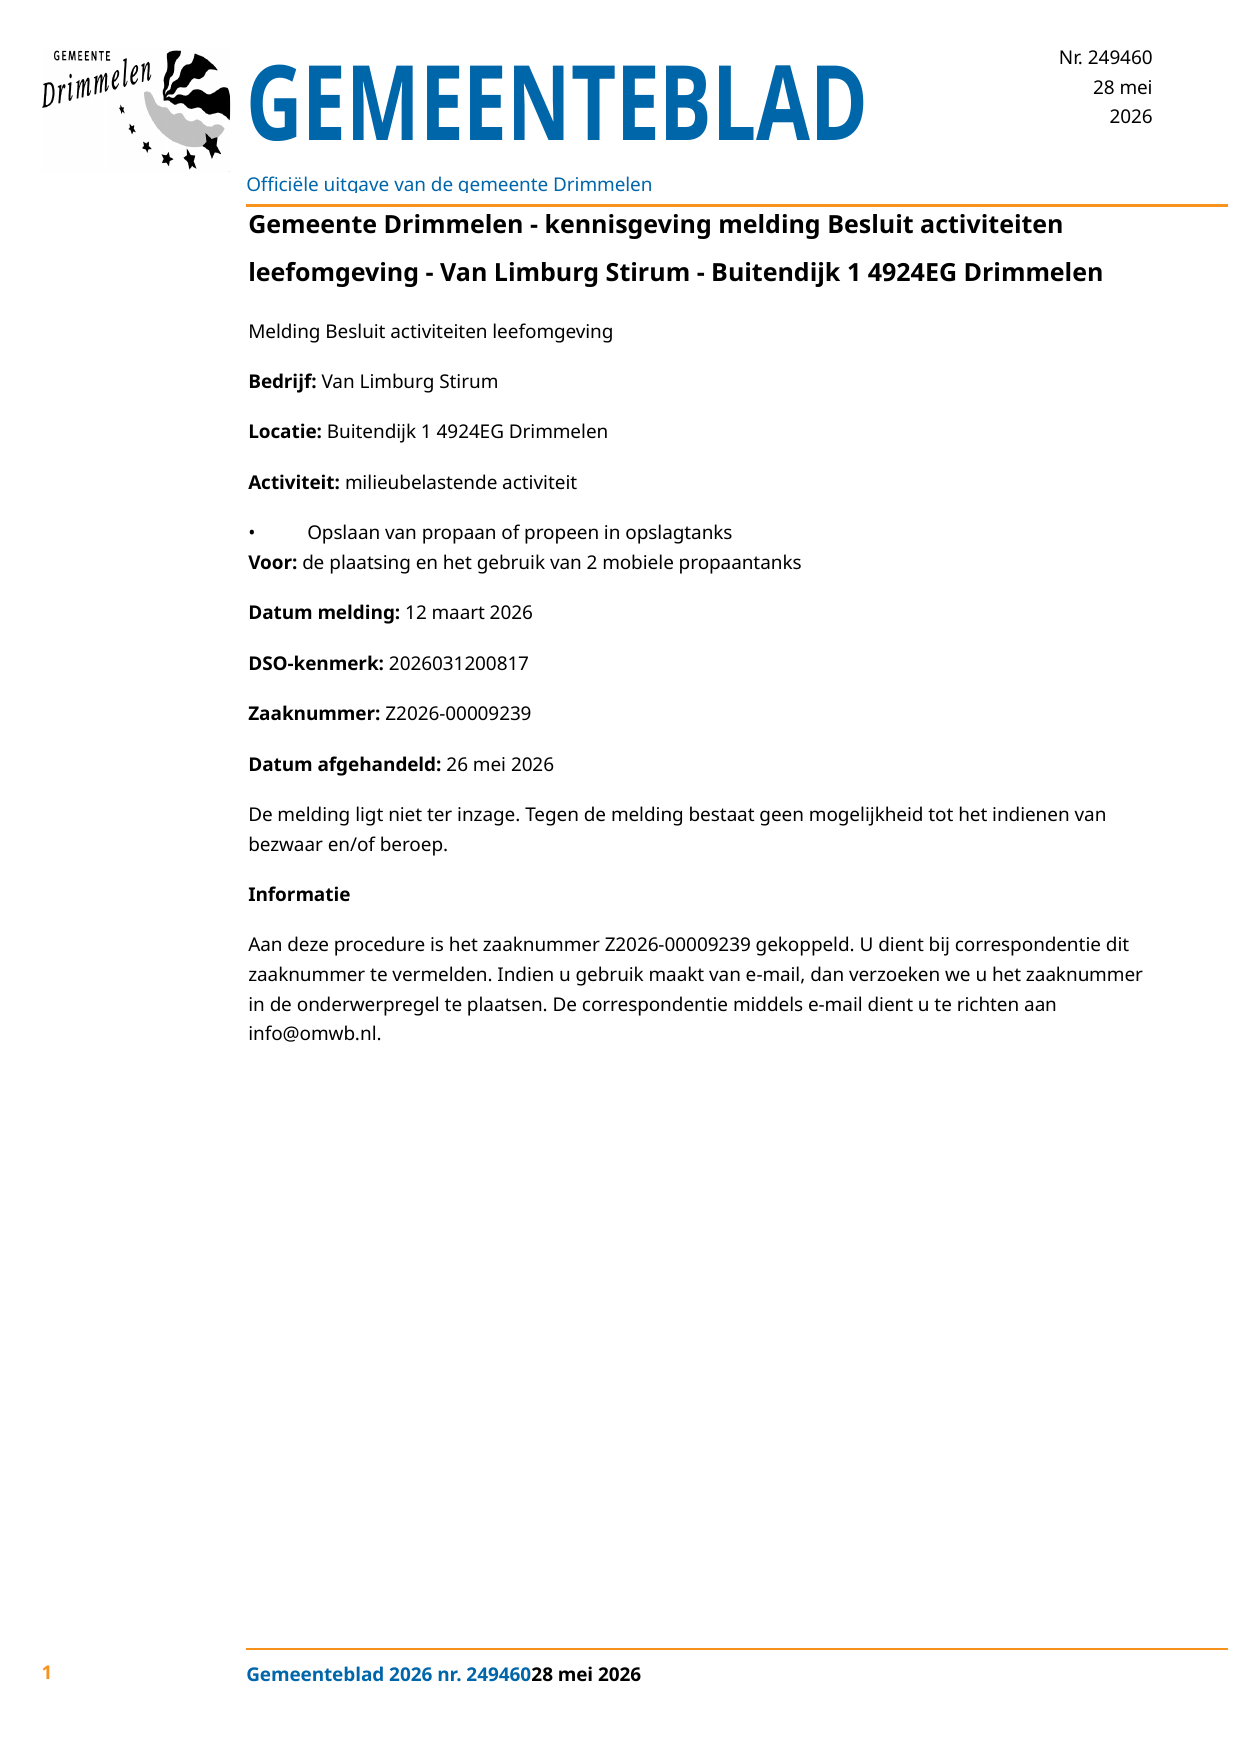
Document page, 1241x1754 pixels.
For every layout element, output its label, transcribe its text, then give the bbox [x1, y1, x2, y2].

text Informatie [248, 881, 1152, 907]
text Melding Besluit activiteiten leefomgeving [248, 318, 1152, 344]
text Gemeente Drimmelen - kennisgeving melding Besluit activiteiten leefomgeving - Van Limburg Stirum - Buitendijk 1 4924EG Drimmelen [248, 207, 1152, 288]
text Datum melding: 12 maart 2026 [248, 599, 1152, 625]
text Bedrijf: Van Limburg Stirum [248, 368, 1152, 394]
text Zaaknummer: Z2026-00009239 [248, 700, 1152, 726]
text Datum afgehandeld: 26 mei 2026 [248, 751, 1152, 777]
text Locatie: Buitendijk 1 4924EG Drimmelen [248, 419, 1152, 444]
text De melding ligt niet ter inzage. Tegen de melding bestaat geen mogelijkheid tot het indienen van bezwaar en/of beroep. [248, 801, 1152, 857]
text DSO-kenmerk: 2026031200817 [248, 650, 1152, 676]
text Voor: de plaatsing en het gebruik van 2 mobiele propaantanks [248, 549, 1152, 575]
list Opslaan van propaan of propeen in opslagtanks [248, 519, 1152, 545]
text Aan deze procedure is het zaaknummer Z2026-00009239 gekoppeld. U dient bij correspondentie dit zaaknummer te vermelden. Indien u gebruik maakt van e-mail, dan verzoeken we u het zaaknummer in de onderwerpregel te plaatsen. De correspondentie middels e-mail dient u te richten aan info@omwb.nl. [248, 932, 1152, 1046]
picture [41, 47, 231, 172]
text Activiteit: milieubelastende activiteit [248, 469, 1152, 495]
